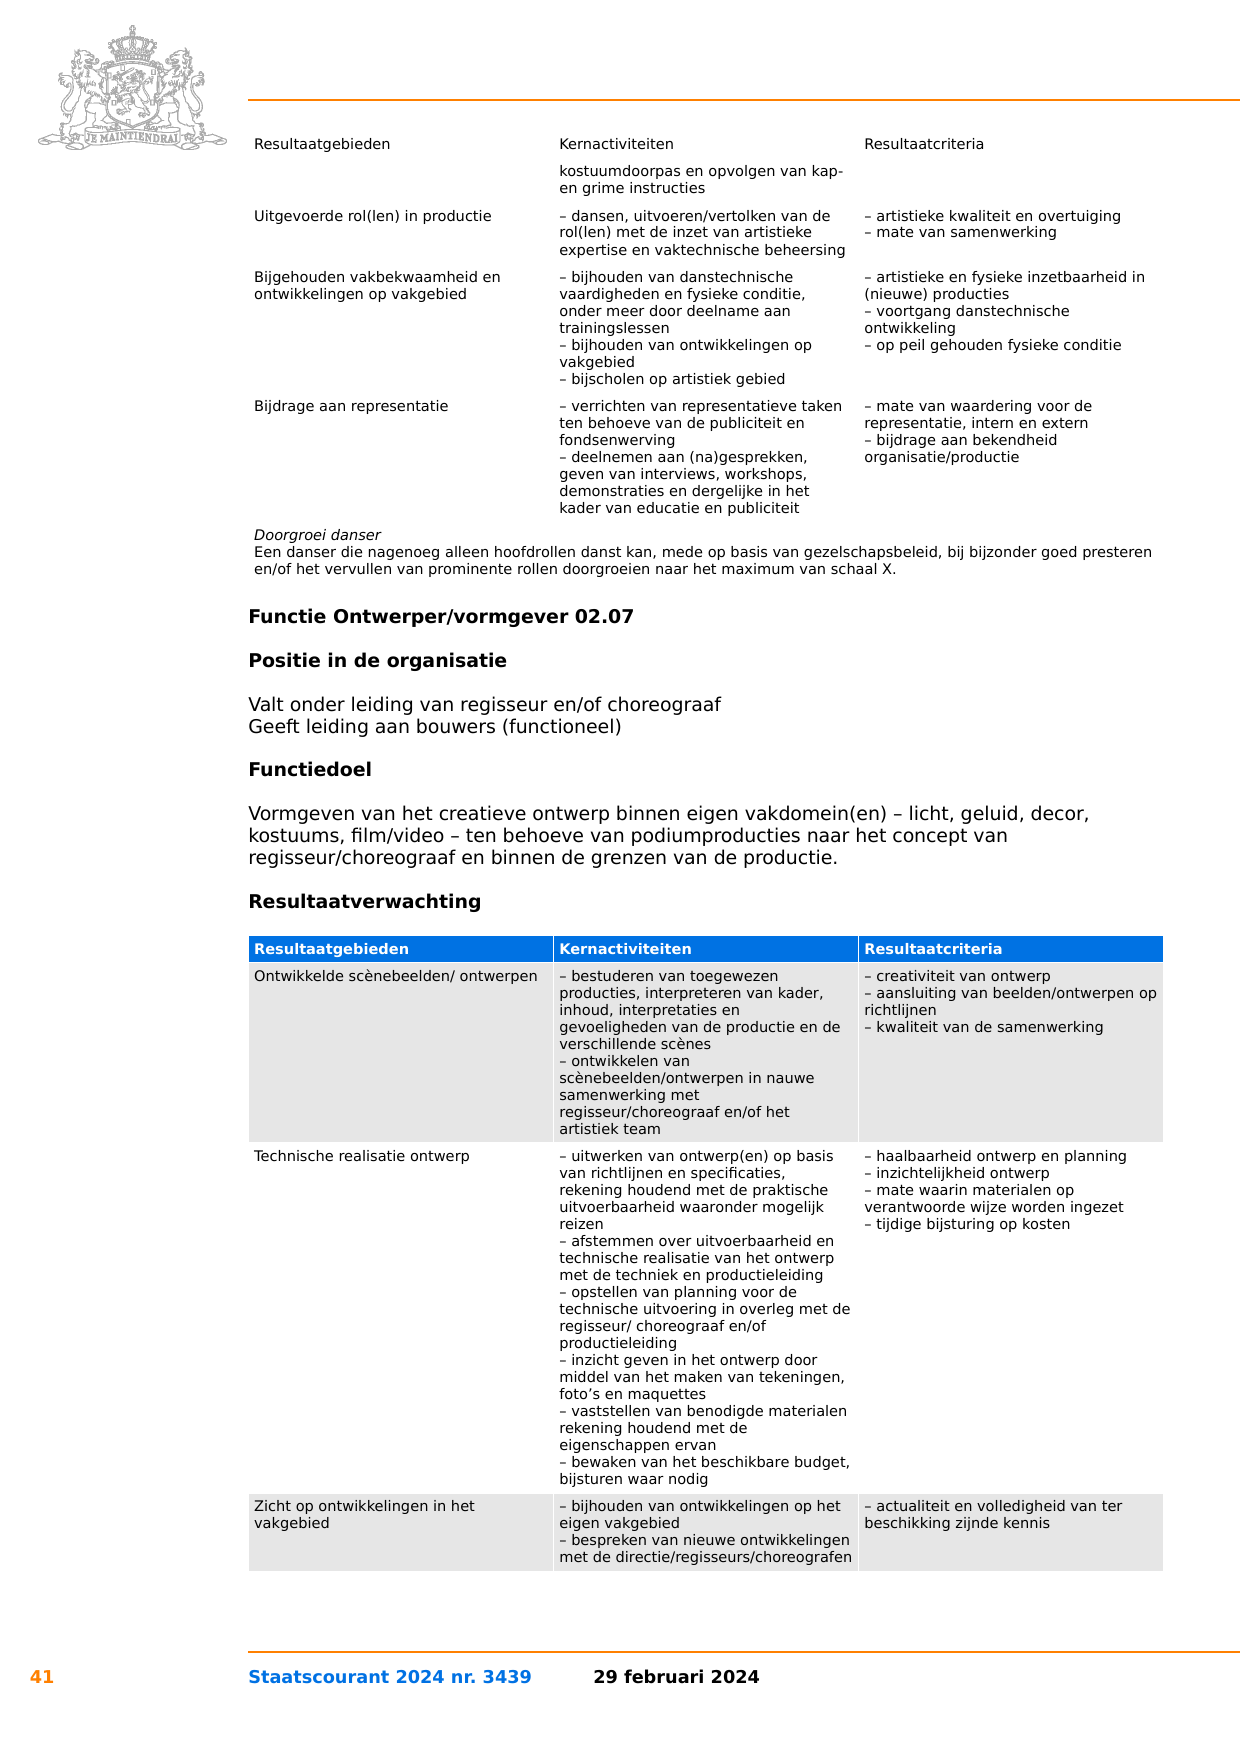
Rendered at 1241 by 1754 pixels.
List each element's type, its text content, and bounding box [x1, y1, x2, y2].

table_header Kernactiviteiten [554, 131, 858, 157]
table_cell Bijgehouden vakbekwaamheid en ontwikkelingen op vakgebied [249, 264, 553, 392]
table_cell – bestuderen van toegewezen producties, interpreteren van kader, inhoud, interpretaties en gevoeligheden van de productie en de verschillende scènes – ontwikkelen van scènebeelden/ontwerpen in nauwe samenwerking met regisseur/choreograaf en/of het artistiek team [554, 963, 858, 1142]
table_cell kostuumdoorpas en opvolgen van kap- en grime instructies [554, 158, 858, 202]
table_cell – haalbaarheid ontwerp en planning – inzichtelijkheid ontwerp – mate waarin materialen op verantwoorde wijze worden ingezet – tijdige bijsturing op kosten [859, 1144, 1163, 1492]
subtitle Resultaatverwachting [248, 891, 1163, 913]
table_cell Uitgevoerde rol(len) in productie [249, 203, 553, 263]
table_cell Technische realisatie ontwerp [249, 1144, 553, 1492]
table_header Resultaatcriteria [859, 131, 1163, 157]
table_cell – artistieke kwaliteit en overtuiging – mate van samenwerking [859, 203, 1163, 263]
table_cell – mate van waardering voor de representatie, intern en extern – bijdrage aan bekendheid organisatie/productie [859, 393, 1163, 522]
table_cell – uitwerken van ontwerp(en) op basis van richtlijnen en specificaties, rekening houdend met de praktische uitvoerbaarheid waaronder mogelijk reizen – afstemmen over uitvoerbaarheid en technische realisatie van het ontwerp met de techniek en productieleiding – opstellen van planning voor de technische uitvoering in overleg met de regisseur/ choreograaf en/of productieleiding – inzicht geven in het ontwerp door middel van het maken van tekeningen, foto’s en maquettes – vaststellen van benodigde materialen rekening houdend met de eigenschappen ervan – bewaken van het beschikbare budget, bijsturen waar nodig [554, 1144, 858, 1492]
table_cell – verrichten van representatieve taken ten behoeve van de publiciteit en fondsenwerving – deelnemen aan (na)gesprekken, geven van interviews, workshops, demonstraties en dergelijke in het kader van educatie en publiciteit [554, 393, 858, 522]
subtitle Positie in de organisatie [248, 650, 1163, 672]
table_header Resultaatcriteria [859, 936, 1163, 962]
table_header Kernactiviteiten [554, 936, 858, 962]
text Valt onder leiding van regisseur en/of choreograaf [248, 693, 1163, 716]
table_cell – bijhouden van ontwikkelingen op het eigen vakgebied – bespreken van nieuwe ontwikkelingen met de directie/regisseurs/choreografen [554, 1494, 858, 1571]
table_cell – artistieke en fysieke inzetbaarheid in (nieuwe) producties – voortgang danstechnische ontwikkeling – op peil gehouden fysieke conditie [859, 264, 1163, 392]
text Vormgeven van het creatieve ontwerp binnen eigen vakdomein(en) – licht, geluid, decor, kostuums, film/video – ten behoeve van podiumproducties naar het concept van regisseur/choreograaf en binnen de grenzen van de productie. [248, 803, 1163, 869]
table_header Resultaatgebieden [249, 936, 553, 962]
table_cell Doorgroei danser Een danser die nagenoeg alleen hoofdrollen danst kan, mede op basis van gezelschapsbeleid, bij bijzonder goed presteren en/of het vervullen van prominente rollen doorgroeien naar het maximum van schaal X. [249, 523, 1163, 583]
table_header Resultaatgebieden [249, 131, 553, 157]
table_cell – dansen, uitvoeren/vertolken van de rol(len) met de inzet van artistieke expertise en vaktechnische beheersing [554, 203, 858, 263]
table_cell Ontwikkelde scènebeelden/ ontwerpen [249, 963, 553, 1142]
table_cell – bijhouden van danstechnische vaardigheden en fysieke conditie, onder meer door deelname aan trainingslessen – bijhouden van ontwikkelingen op vakgebied – bijscholen op artistiek gebied [554, 264, 858, 392]
subtitle Functiedoel [248, 759, 1163, 781]
table_cell Bijdrage aan representatie [249, 393, 553, 522]
table_cell – creativiteit van ontwerp – aansluiting van beelden/ontwerpen op richtlijnen – kwaliteit van de samenwerking [859, 963, 1163, 1142]
picture [38, 25, 227, 150]
table_cell Zicht op ontwikkelingen in het vakgebied [249, 1494, 553, 1571]
table_cell [859, 158, 1163, 202]
table_cell – actualiteit en volledigheid van ter beschikking zijnde kennis [859, 1494, 1163, 1571]
table_cell [249, 158, 553, 202]
text Geeft leiding aan bouwers (functioneel) [248, 716, 1163, 737]
subtitle Functie Ontwerper/vormgever 02.07 [248, 606, 1163, 628]
